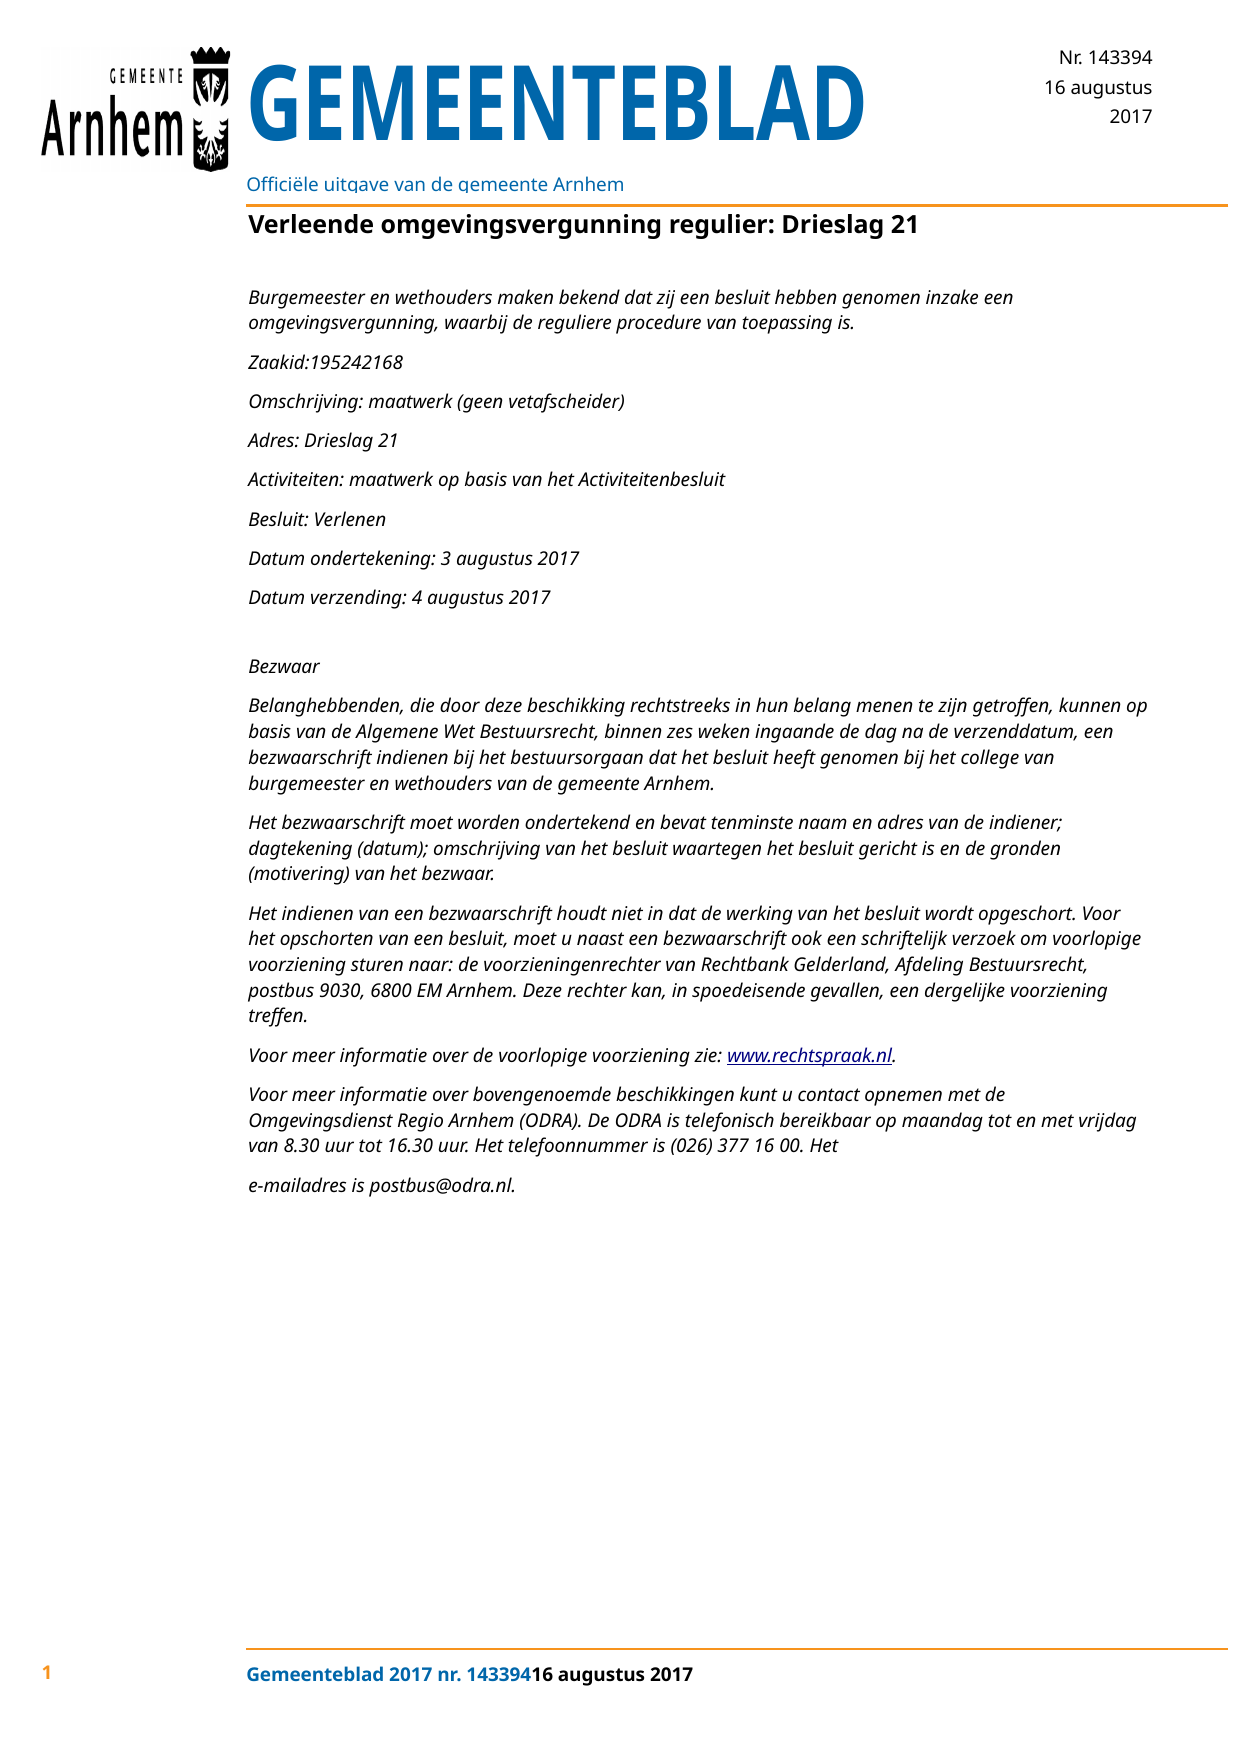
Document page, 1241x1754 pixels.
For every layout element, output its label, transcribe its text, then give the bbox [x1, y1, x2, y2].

picture [41, 47, 231, 172]
text Datum verzending: 4 augustus 2017 [248, 584, 1152, 610]
text Besluit: Verlenen [248, 506, 1152, 532]
text Het bezwaarschrift moet worden ondertekend en bevat tenminste naam en adres van de indiener; dagtekening (datum); omschrijving van het besluit waartegen het besluit gericht is en de gronden (motivering) van het bezwaar. [248, 809, 1152, 886]
text Voor meer informatie over bovengenoemde beschikkingen kunt u contact opnemen met de Omgevingsdienst Regio Arnhem (ODRA). De ODRA is telefonisch bereikbaar op maandag tot en met vrijdag van 8.30 uur tot 16.30 uur. Het telefoonnummer is (026) 377 16 00. Het [248, 1081, 1152, 1158]
text Datum ondertekening: 3 augustus 2017 [248, 545, 1152, 571]
text Verleende omgevingsvergunning regulier: Drieslag 21 [248, 207, 1152, 241]
text Voor meer informatie over de voorlopige voorziening zie: www.rechtspraak.nl. [248, 1042, 1152, 1068]
text Activiteiten: maatwerk op basis van het Activiteitenbesluit [248, 467, 1152, 492]
text Het indienen van een bezwaarschrift houdt niet in dat de werking van het besluit wordt opgeschort. Voor het opschorten van een besluit, moet u naast een bezwaarschrift ook een schriftelijk verzoek om voorlopige voorziening sturen naar: de voorzieningenrechter van Rechtbank Gelderland, Afdeling Bestuursrecht, postbus 9030, 6800 EM Arnhem. Deze rechter kan, in spoedeisende gevallen, een dergelijke voorziening treffen. [248, 900, 1152, 1028]
text Bezwaar [248, 653, 1152, 679]
text Burgemeester en wethouders maken bekend dat zij een besluit hebben genomen inzake een omgevingsvergunning, waarbij de reguliere procedure van toepassing is. [248, 284, 1152, 335]
text Belanghebbenden, die door deze beschikking rechtstreeks in hun belang menen te zijn getroffen, kunnen op basis van de Algemene Wet Bestuursrecht, binnen zes weken ingaande de dag na de verzenddatum, een bezwaarschrift indienen bij het bestuursorgaan dat het besluit heeft genomen bij het college van burgemeester en wethouders van de gemeente Arnhem. [248, 693, 1152, 796]
text e-mailadres is postbus@odra.nl. [248, 1172, 1152, 1198]
text Zaakid:195242168 [248, 349, 1152, 374]
text Adres: Drieslag 21 [248, 427, 1152, 453]
text Omschrijving: maatwerk (geen vetafscheider) [248, 388, 1152, 414]
